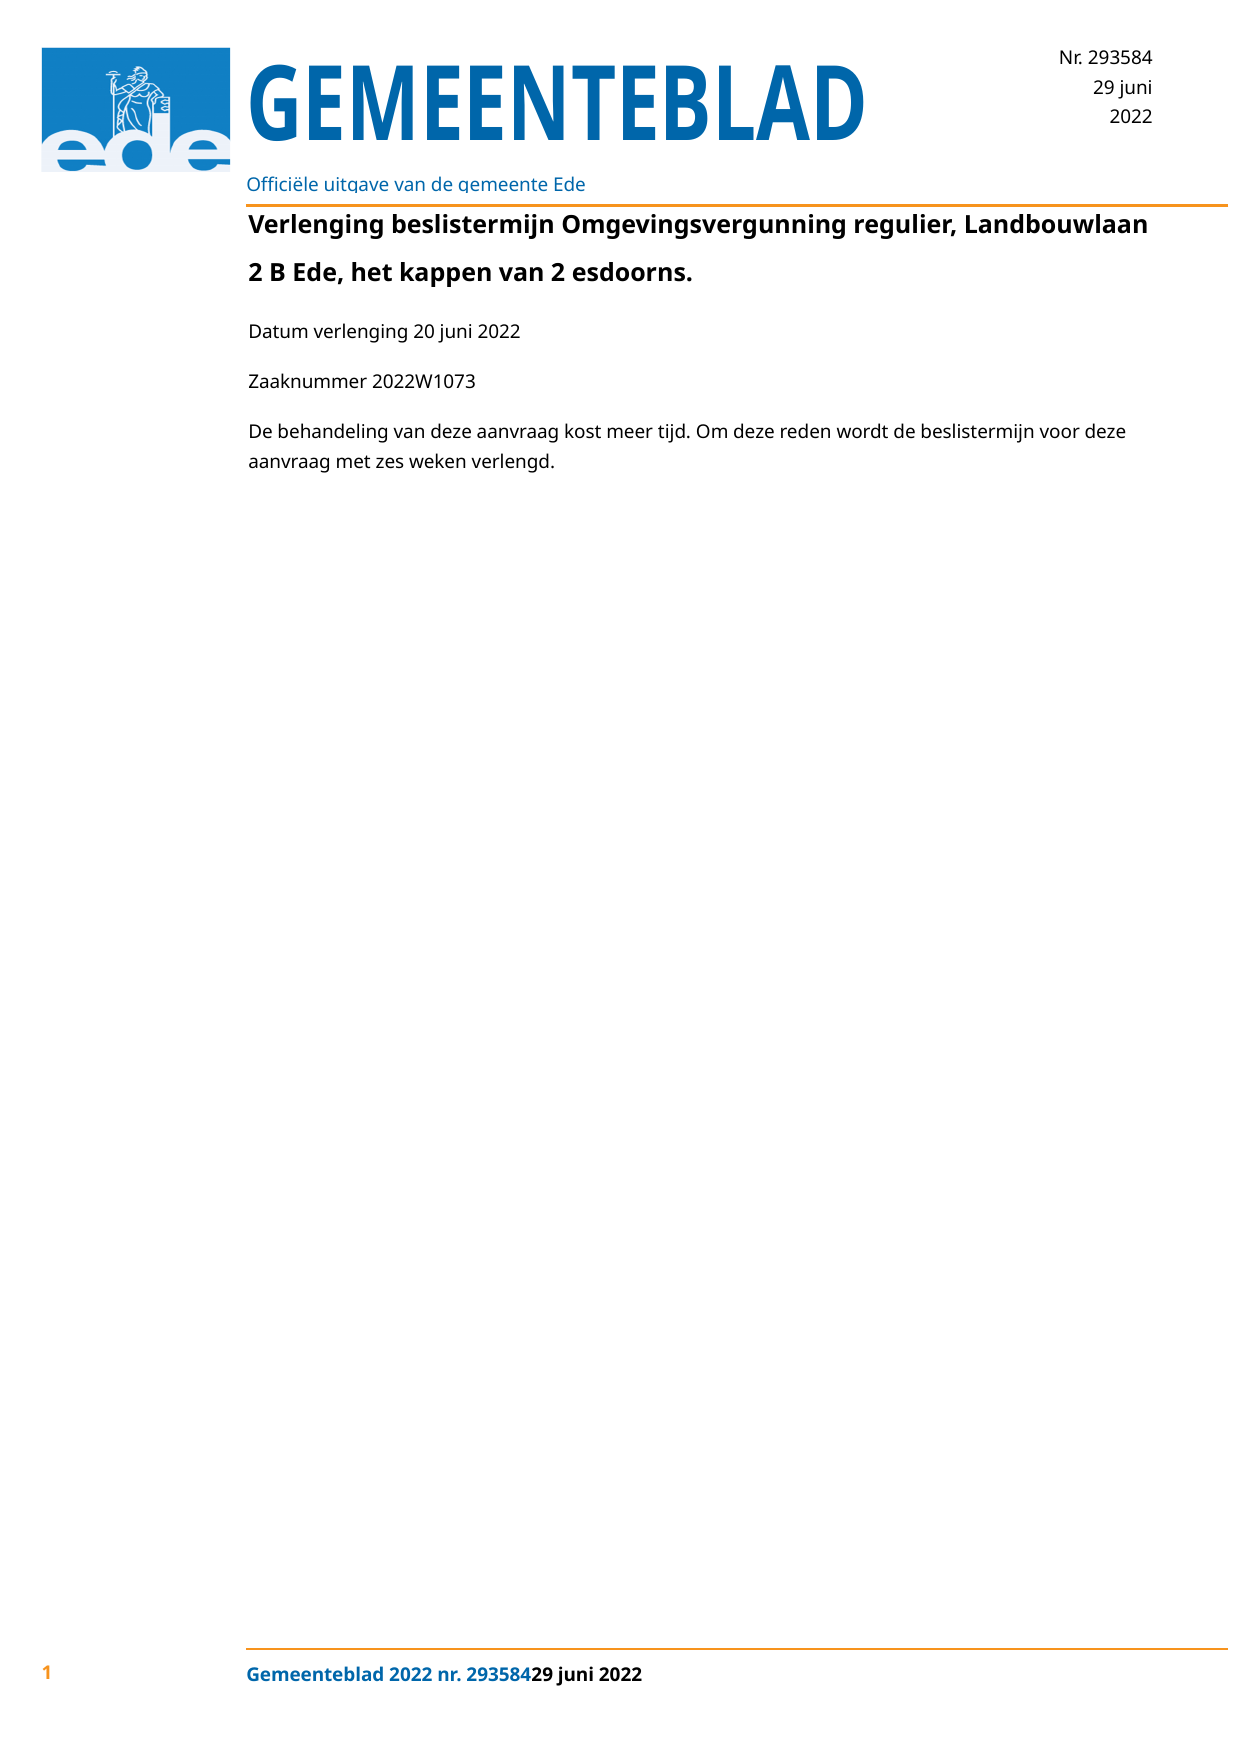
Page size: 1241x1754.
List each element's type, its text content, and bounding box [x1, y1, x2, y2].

picture [41, 47, 231, 172]
text De behandeling van deze aanvraag kost meer tijd. Om deze reden wordt de beslistermijn voor deze aanvraag met zes weken verlengd. [248, 419, 1152, 474]
text Datum verlenging 20 juni 2022 [248, 318, 1152, 344]
text Zaaknummer 2022W1073 [248, 368, 1152, 394]
text Verlenging beslistermijn Omgevingsvergunning regulier, Landbouwlaan 2 B Ede, het kappen van 2 esdoorns. [248, 207, 1152, 288]
